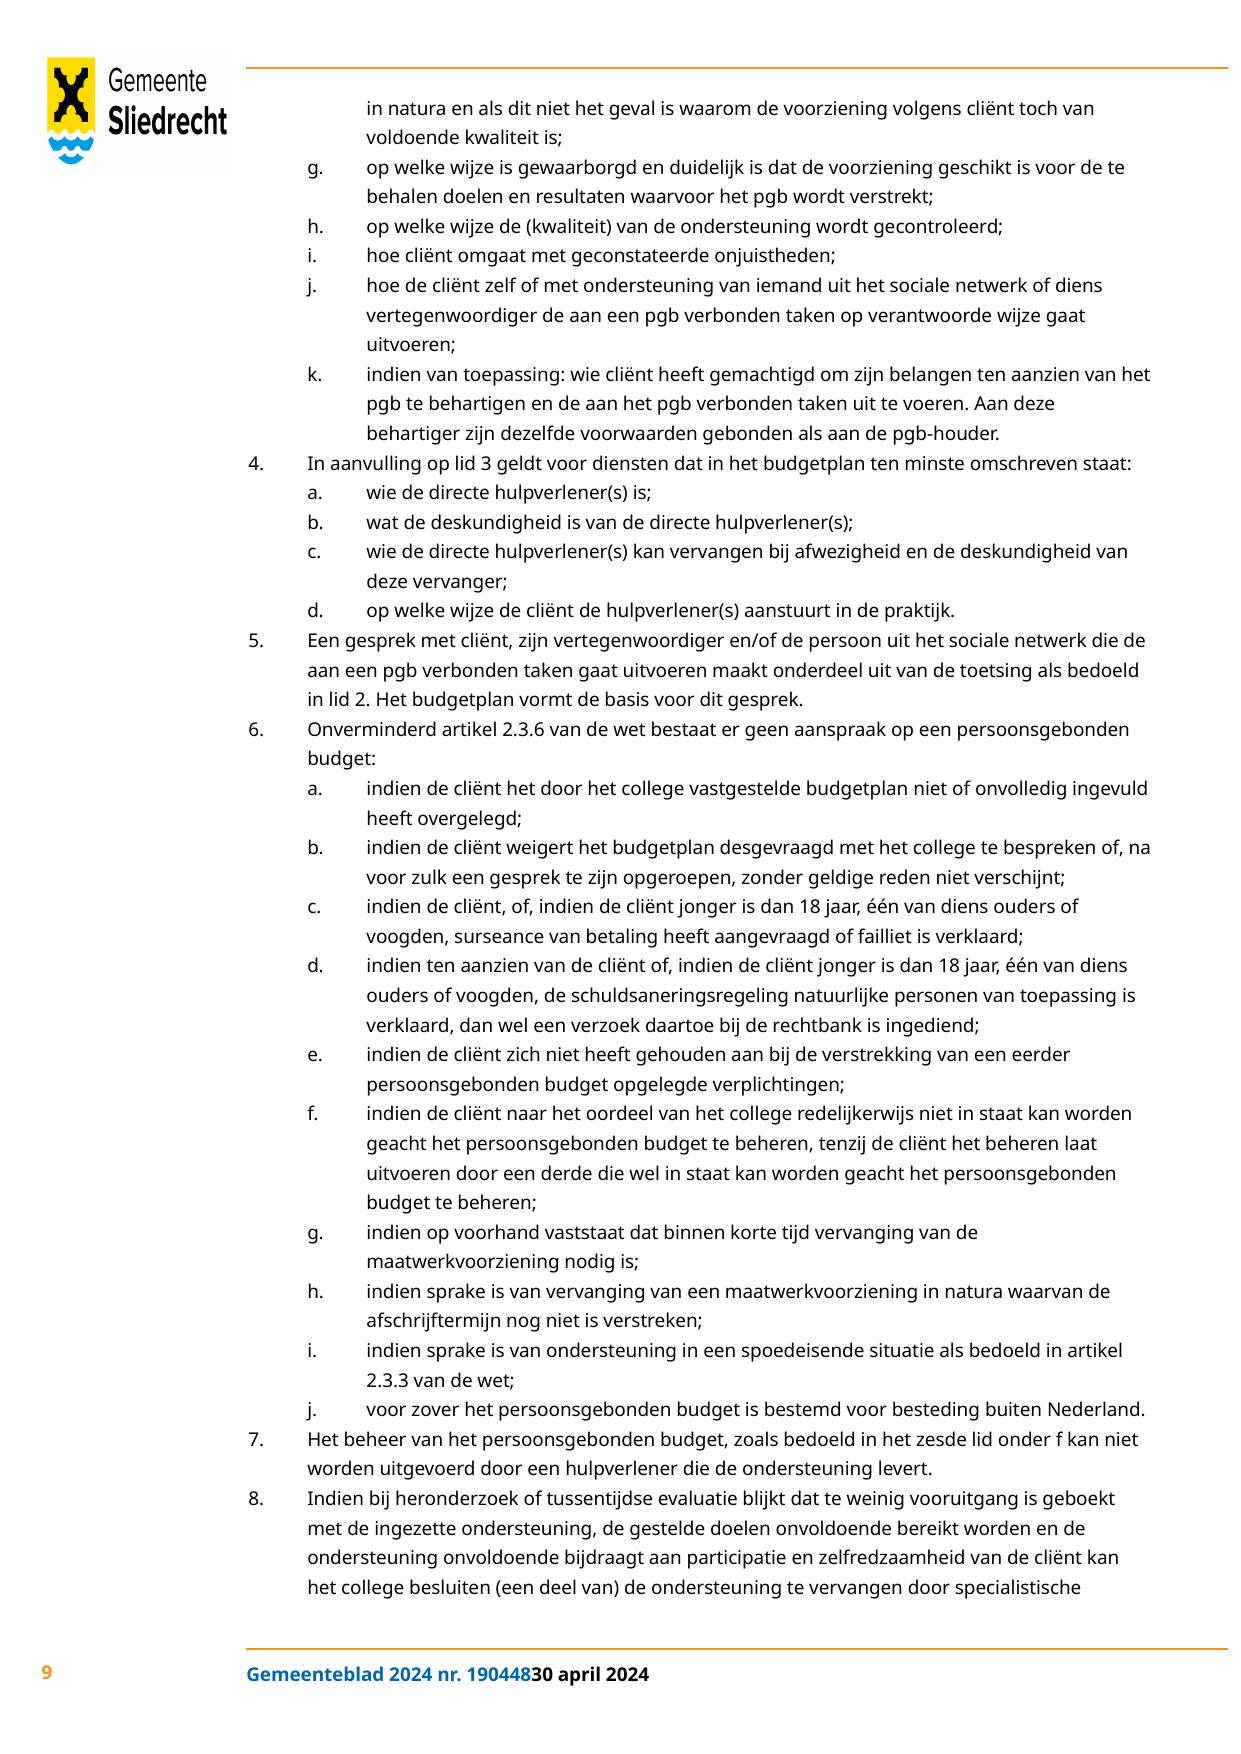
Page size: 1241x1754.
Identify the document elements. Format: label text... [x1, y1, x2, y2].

list indien de cliënt zich niet heeft gehouden aan bij de verstrekking van een eerder persoonsgebonden budget opgelegde verplichtingen; [307, 1041, 1152, 1097]
list indien de cliënt naar het oordeel van het college redelijkerwijs niet in staat kan worden geacht het persoonsgebonden budget te beheren, tenzij de cliënt het beheren laat uitvoeren door een derde die wel in staat kan worden geacht het persoonsgebonden budget te beheren; [307, 1101, 1152, 1215]
list Onverminderd artikel 2.3.6 van de wet bestaat er geen aanspraak op een persoonsgebonden budget: [248, 716, 1152, 771]
list op welke wijze de cliënt de hulpverlener(s) aanstuurt in de praktijk. [307, 598, 1152, 623]
list op welke wijze is gewaarborgd en duidelijk is dat de voorziening geschikt is voor de te behalen doelen en resultaten waarvoor het pgb wordt verstrekt; [307, 154, 1152, 209]
list indien de cliënt het door het college vastgestelde budgetplan niet of onvolledig ingevuld heeft overgelegd; [307, 775, 1152, 831]
list In aanvulling op lid 3 geldt voor diensten dat in het budgetplan ten minste omschreven staat: [248, 450, 1152, 476]
list Een gesprek met cliënt, zijn vertegenwoordiger en/of de persoon uit het sociale netwerk die de aan een pgb verbonden taken gaat uitvoeren maakt onderdeel uit van de toetsing als bedoeld in lid 2. Het budgetplan vormt de basis voor dit gesprek. [248, 627, 1152, 712]
list in natura en als dit niet het geval is waarom de voorziening volgens cliënt toch van voldoende kwaliteit is; [307, 95, 1152, 150]
list hoe cliënt omgaat met geconstateerde onjuistheden; [307, 243, 1152, 268]
list indien van toepassing: wie cliënt heeft gemachtigd om zijn belangen ten aanzien van het pgb te behartigen en de aan het pgb verbonden taken uit te voeren. Aan deze behartiger zijn dezelfde voorwaarden gebonden als aan de pgb-houder. [307, 361, 1152, 446]
list indien sprake is van ondersteuning in een spoedeisende situatie als bedoeld in artikel 2.3.3 van de wet; [307, 1337, 1152, 1393]
list wie de directe hulpverlener(s) is; [307, 479, 1152, 505]
list indien ten aanzien van de cliënt of, indien de cliënt jonger is dan 18 jaar, één van diens ouders of voogden, de schuldsaneringsregeling natuurlijke personen van toepassing is verklaard, dan wel een verzoek daartoe bij de rechtbank is ingediend; [307, 953, 1152, 1038]
list Het beheer van het persoonsgebonden budget, zoals bedoeld in het zesde lid onder f kan niet worden uitgevoerd door een hulpverlener die de ondersteuning levert. [248, 1426, 1152, 1481]
list hoe de cliënt zelf of met ondersteuning van iemand uit het sociale netwerk of diens vertegenwoordiger de aan een pgb verbonden taken op verantwoorde wijze gaat uitvoeren; [307, 272, 1152, 357]
list wat de deskundigheid is van de directe hulpverlener(s); [307, 509, 1152, 535]
list wie de directe hulpverlener(s) kan vervangen bij afwezigheid en de deskundigheid van deze vervanger; [307, 538, 1152, 594]
list op welke wijze de (kwaliteit) van de ondersteuning wordt gecontroleerd; [307, 213, 1152, 239]
list indien de cliënt weigert het budgetplan desgevraagd met het college te bespreken of, na voor zulk een gesprek te zijn opgeroepen, zonder geldige reden niet verschijnt; [307, 834, 1152, 890]
picture [41, 47, 231, 172]
list voor zover het persoonsgebonden budget is bestemd voor besteding buiten Nederland. [307, 1396, 1152, 1422]
list Indien bij heronderzoek of tussentijdse evaluatie blijkt dat te weinig vooruitgang is geboekt met de ingezette ondersteuning, de gestelde doelen onvoldoende bereikt worden en de ondersteuning onvoldoende bijdraagt aan participatie en zelfredzaamheid van de cliënt kan het college besluiten (een deel van) de ondersteuning te vervangen door specialistische [248, 1485, 1152, 1600]
list indien sprake is van vervanging van een maatwerkvoorziening in natura waarvan de afschrijftermijn nog niet is verstreken; [307, 1278, 1152, 1333]
list indien op voorhand vaststaat dat binnen korte tijd vervanging van de maatwerkvoorziening nodig is; [307, 1219, 1152, 1274]
list indien de cliënt, of, indien de cliënt jonger is dan 18 jaar, één van diens ouders of voogden, surseance van betaling heeft aangevraagd of failliet is verklaard; [307, 893, 1152, 949]
